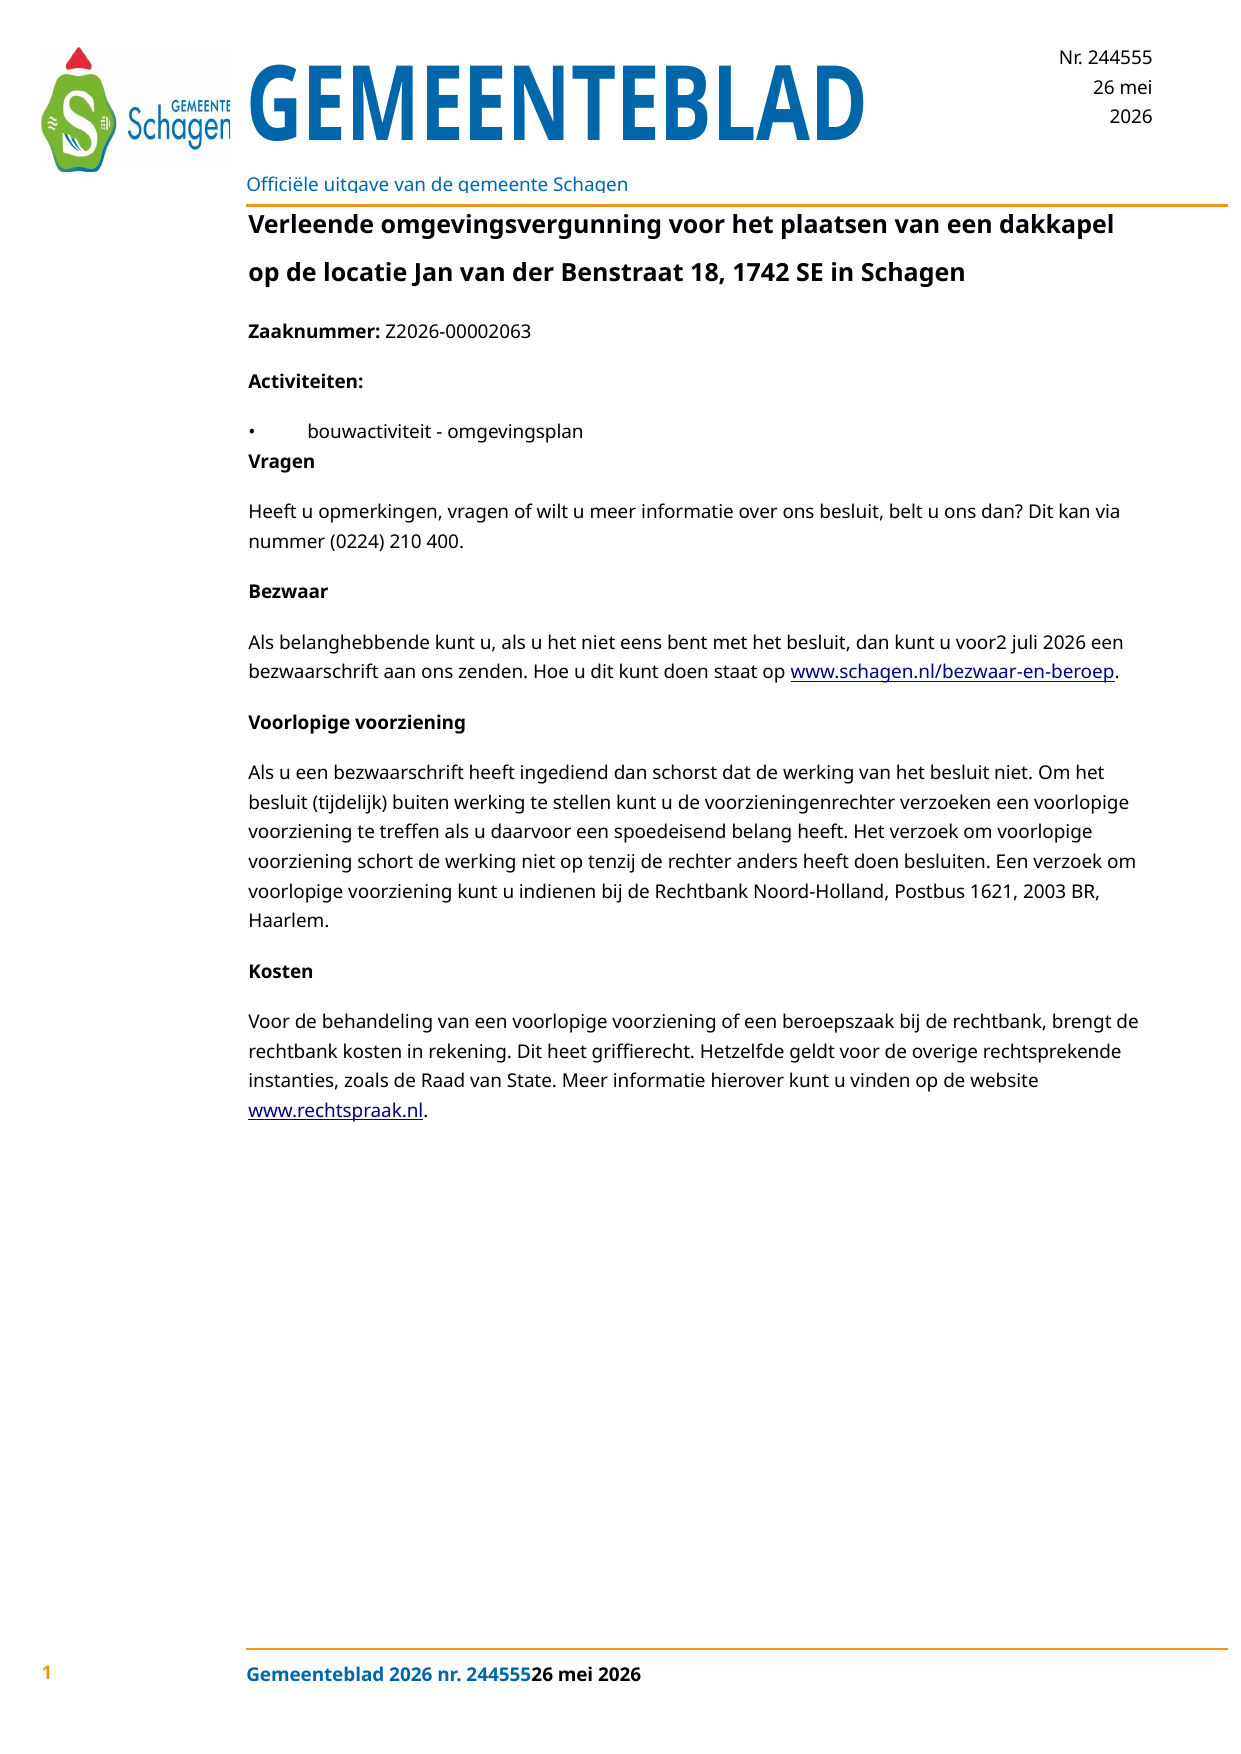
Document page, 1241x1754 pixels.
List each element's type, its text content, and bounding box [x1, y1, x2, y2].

text Voor de behandeling van een voorlopige voorziening of een beroepszaak bij de rechtbank, brengt de rechtbank kosten in rekening. Dit heet griffierecht. Hetzelfde geldt voor de overige rechtsprekende instanties, zoals de Raad van State. Meer informatie hierover kunt u vinden op de website www.rechtspraak.nl. [248, 1008, 1152, 1123]
text Zaaknummer: Z2026-00002063 [248, 318, 1152, 344]
text Voorlopige voorziening [248, 709, 1152, 735]
picture [41, 47, 231, 172]
text Verleende omgevingsvergunning voor het plaatsen van een dakkapel op de locatie Jan van der Benstraat 18, 1742 SE in Schagen [248, 207, 1152, 288]
text Bezwaar [248, 579, 1152, 604]
text Als belanghebbende kunt u, als u het niet eens bent met het besluit, dan kunt u voor2 juli 2026 een bezwaarschrift aan ons zenden. Hoe u dit kunt doen staat op www.schagen.nl/bezwaar-en-beroep. [248, 629, 1152, 684]
text Activiteiten: [248, 368, 1152, 394]
text Vragen [248, 448, 1152, 474]
text Kosten [248, 958, 1152, 984]
text Heeft u opmerkingen, vragen of wilt u meer informatie over ons besluit, belt u ons dan? Dit kan via nummer (0224) 210 400. [248, 499, 1152, 554]
list bouwactiviteit - omgevingsplan [248, 419, 1152, 444]
text Als u een bezwaarschrift heeft ingediend dan schorst dat de werking van het besluit niet. Om het besluit (tijdelijk) buiten werking te stellen kunt u de voorzieningenrechter verzoeken een voorlopige voorziening te treffen als u daarvoor een spoedeisend belang heeft. Het verzoek om voorlopige voorziening schort de werking niet op tenzij de rechter anders heeft doen besluiten. Een verzoek om voorlopige voorziening kunt u indienen bij de Rechtbank Noord-Holland, Postbus 1621, 2003 BR, Haarlem. [248, 759, 1152, 933]
